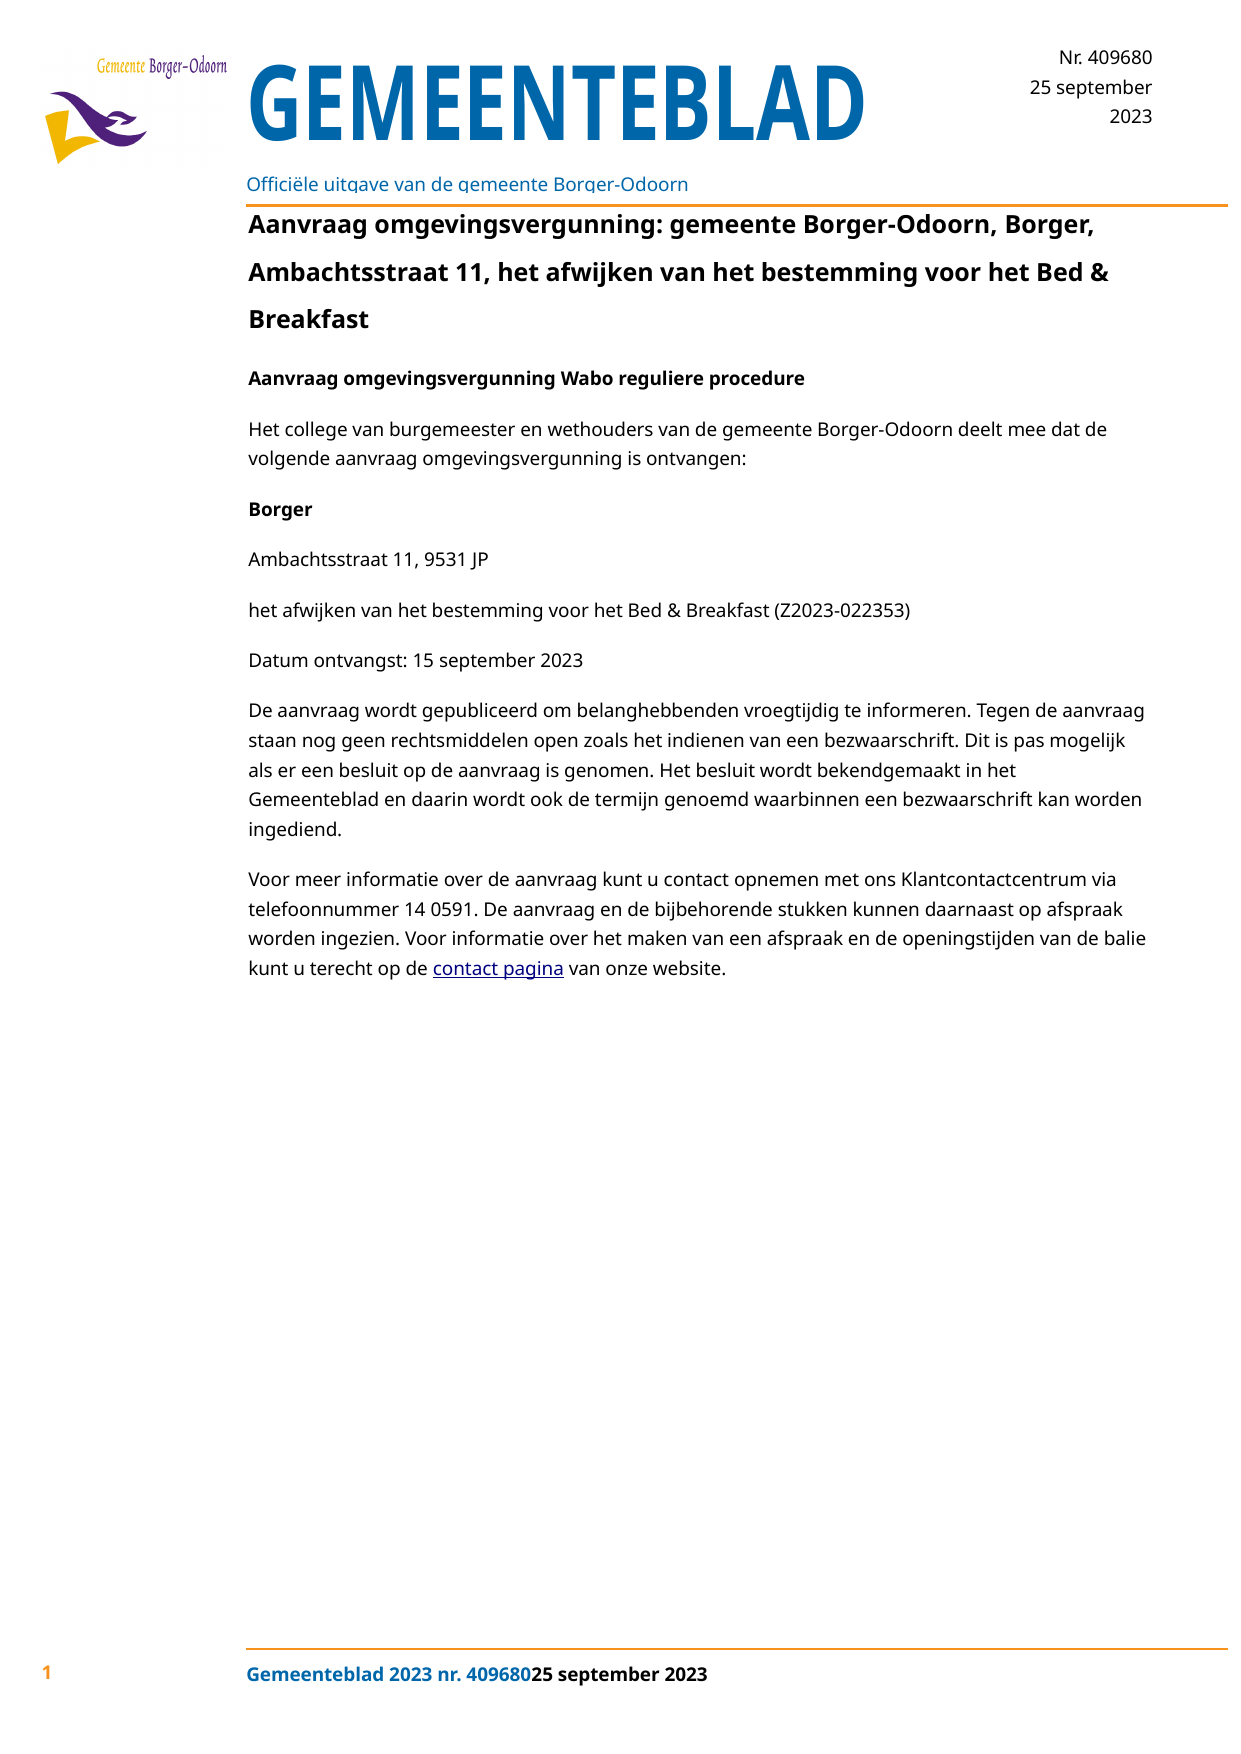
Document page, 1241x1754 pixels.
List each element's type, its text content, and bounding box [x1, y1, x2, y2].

picture [41, 47, 231, 172]
text Aanvraag omgevingsvergunning: gemeente Borger-Odoorn, Borger, Ambachtsstraat 11, het afwijken van het bestemming voor het Bed & Breakfast [248, 207, 1152, 336]
text het afwijken van het bestemming voor het Bed & Breakfast (Z2023-022353) [248, 597, 1152, 622]
text De aanvraag wordt gepubliceerd om belanghebbenden vroegtijdig te informeren. Tegen de aanvraag staan nog geen rechtsmiddelen open zoals het indienen van een bezwaarschrift. Dit is pas mogelijk als er een besluit op de aanvraag is genomen. Het besluit wordt bekendgemaakt in het Gemeenteblad en daarin wordt ook de termijn genoemd waarbinnen een bezwaarschrift kan worden ingediend. [248, 698, 1152, 842]
text Voor meer informatie over de aanvraag kunt u contact opnemen met ons Klantcontactcentrum via telefoonnummer 14 0591. De aanvraag en de bijbehorende stukken kunnen daarnaast op afspraak worden ingezien. Voor informatie over het maken van een afspraak en de openingstijden van de balie kunt u terecht op de contact pagina van onze website. [248, 866, 1152, 981]
text Ambachtsstraat 11, 9531 JP [248, 546, 1152, 572]
text Datum ontvangst: 15 september 2023 [248, 647, 1152, 673]
text Borger [248, 496, 1152, 522]
text Aanvraag omgevingsvergunning Wabo reguliere procedure [248, 366, 1152, 391]
text Het college van burgemeester en wethouders van de gemeente Borger-Odoorn deelt mee dat de volgende aanvraag omgevingsvergunning is ontvangen: [248, 416, 1152, 471]
